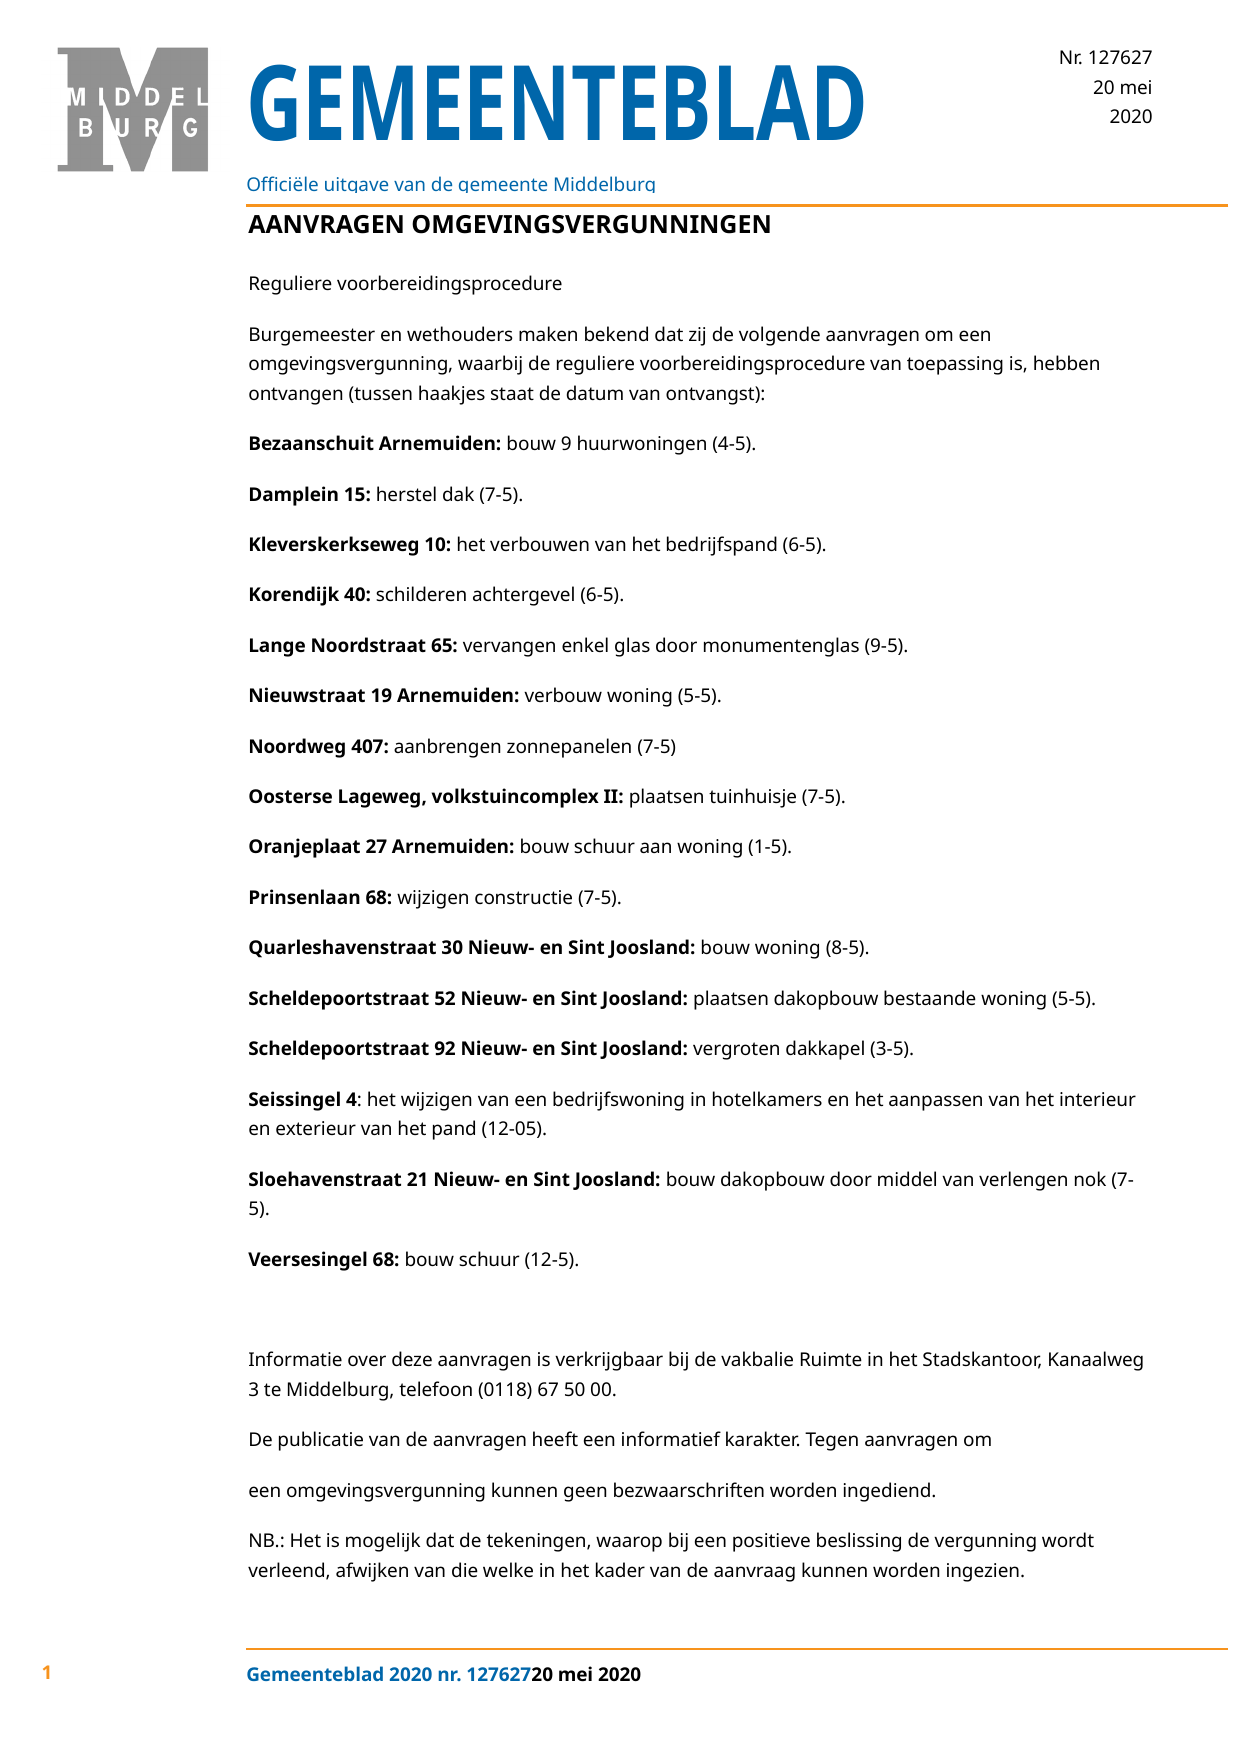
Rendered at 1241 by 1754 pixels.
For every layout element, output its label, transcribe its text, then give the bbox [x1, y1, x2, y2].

text Oosterse Lageweg, volkstuincomplex II: plaatsen tuinhuisje (7-5). [248, 783, 1152, 809]
text Scheldepoortstraat 92 Nieuw- en Sint Joosland: vergroten dakkapel (3-5). [248, 1035, 1152, 1061]
text Scheldepoortstraat 52 Nieuw- en Sint Joosland: plaatsen dakopbouw bestaande woning (5-5). [248, 985, 1152, 1011]
text Nieuwstraat 19 Arnemuiden: verbouw woning (5-5). [248, 682, 1152, 708]
text Reguliere voorbereidingsprocedure [248, 270, 1152, 296]
text Quarleshavenstraat 30 Nieuw- en Sint Joosland: bouw woning (8-5). [248, 934, 1152, 960]
text Seissingel 4: het wijzigen van een bedrijfswoning in hotelkamers en het aanpassen van het interieur en exterieur van het pand (12-05). [248, 1086, 1152, 1141]
text Korendijk 40: schilderen achtergevel (6-5). [248, 582, 1152, 607]
text Bezaanschuit Arnemuiden: bouw 9 huurwoningen (4-5). [248, 430, 1152, 456]
text een omgevingsvergunning kunnen geen bezwaarschriften worden ingediend. [248, 1477, 1152, 1503]
text Veersesingel 68: bouw schuur (12-5). [248, 1246, 1152, 1271]
text Burgemeester en wethouders maken bekend dat zij de volgende aanvragen om een omgevingsvergunning, waarbij de reguliere voorbereidingsprocedure van toepassing is, hebben ontvangen (tussen haakjes staat de datum van ontvangst): [248, 321, 1152, 406]
picture [41, 47, 231, 172]
text NB.: Het is mogelijk dat de tekeningen, waarop bij een positieve beslissing de vergunning wordt verleend, afwijken van die welke in het kader van de aanvraag kunnen worden ingezien. [248, 1527, 1152, 1583]
text De publicatie van de aanvragen heeft een informatief karakter. Tegen aanvragen om [248, 1427, 1152, 1452]
text Damplein 15: herstel dak (7-5). [248, 481, 1152, 506]
text Sloehavenstraat 21 Nieuw- en Sint Joosland: bouw dakopbouw door middel van verlengen nok (7-5). [248, 1166, 1152, 1221]
text Oranjeplaat 27 Arnemuiden: bouw schuur aan woning (1-5). [248, 834, 1152, 859]
text Noordweg 407: aanbrengen zonnepanelen (7-5) [248, 733, 1152, 758]
text AANVRAGEN OMGEVINGSVERGUNNINGEN [248, 207, 1152, 241]
text Lange Noordstraat 65: vervangen enkel glas door monumentenglas (9-5). [248, 632, 1152, 658]
text Prinsenlaan 68: wijzigen constructie (7-5). [248, 884, 1152, 910]
text Kleverskerkseweg 10: het verbouwen van het bedrijfspand (6-5). [248, 531, 1152, 557]
text Informatie over deze aanvragen is verkrijgbaar bij de vakbalie Ruimte in het Stadskantoor, Kanaalweg 3 te Middelburg, telefoon (0118) 67 50 00. [248, 1347, 1152, 1402]
